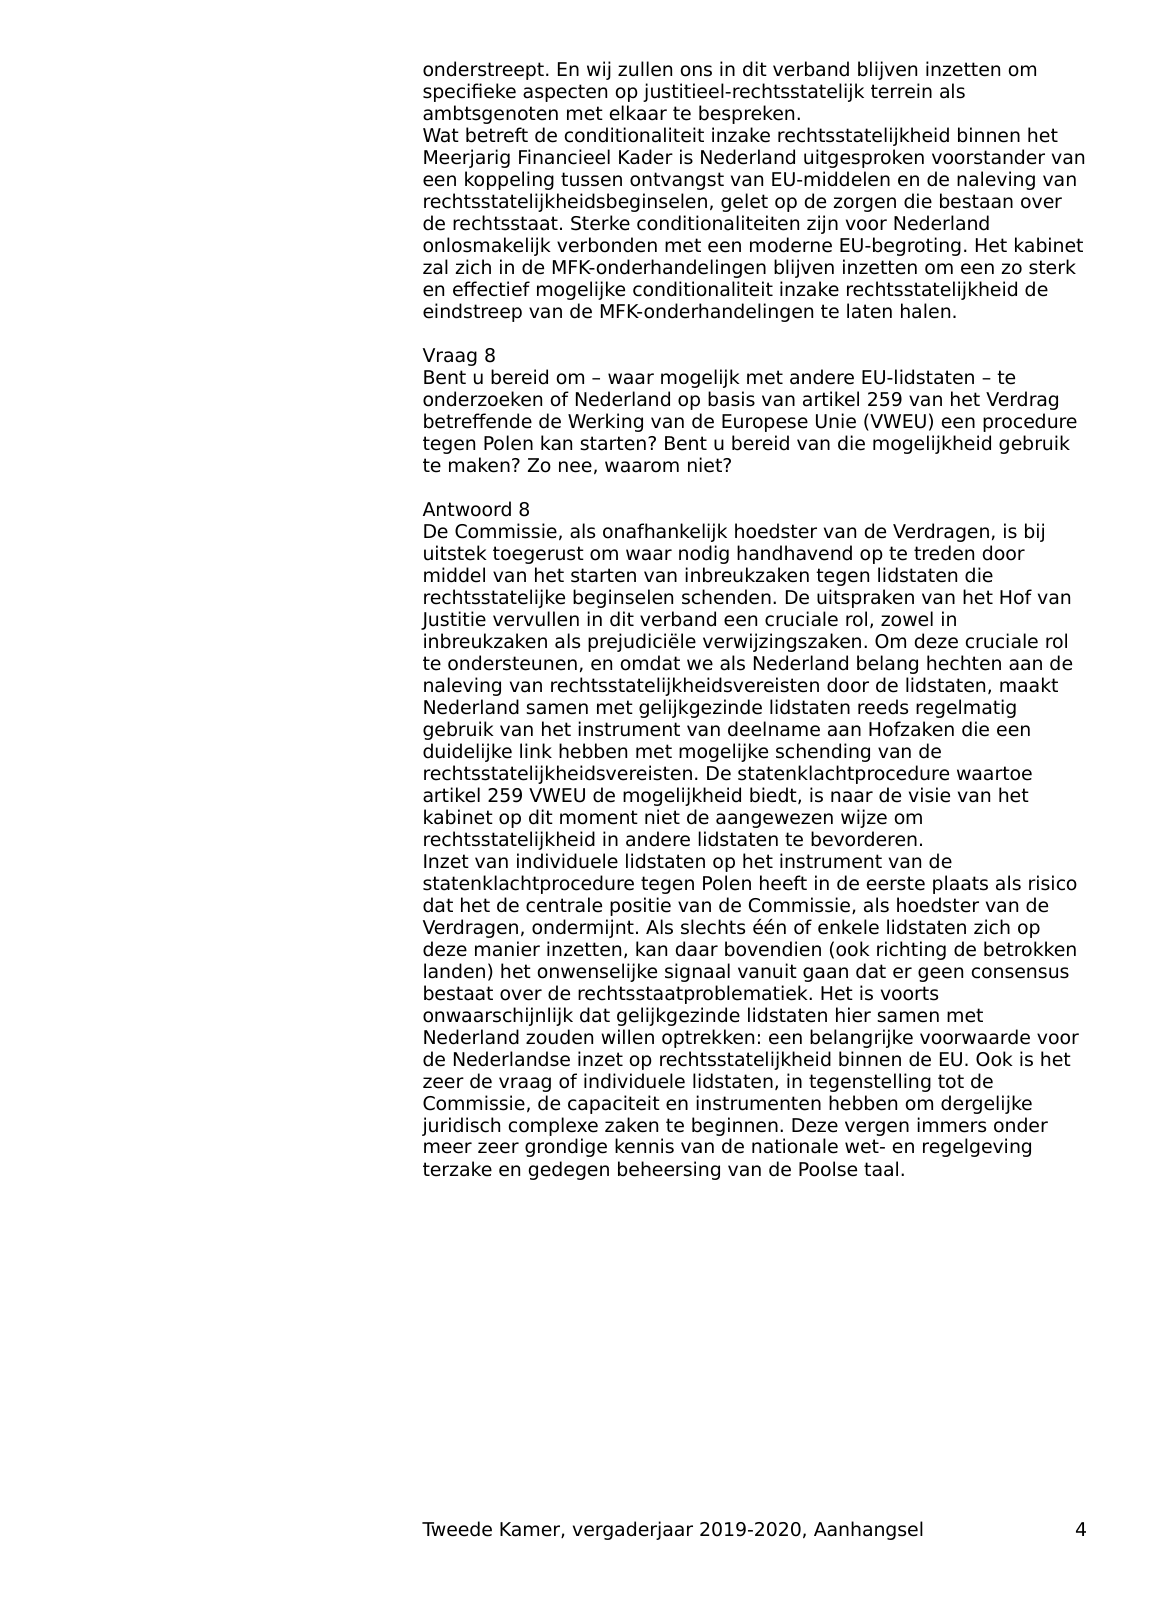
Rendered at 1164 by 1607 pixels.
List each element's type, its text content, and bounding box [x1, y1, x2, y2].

text Inzet van individuele lidstaten op het instrument van de statenklachtprocedure tegen Polen heeft in de eerste plaats als risico dat het de centrale positie van de Commissie, als hoedster van de Verdragen, ondermijnt. Als slechts één of enkele lidstaten zich op deze manier inzetten, kan daar bovendien (ook richting de betrokken landen) het onwenselijke signaal vanuit gaan dat er geen consensus bestaat over de rechtsstaatproblematiek. Het is voorts onwaarschijnlijk dat gelijkgezinde lidstaten hier samen met Nederland zouden willen optrekken: een belangrijke voorwaarde voor de Nederlandse inzet op rechtsstatelijkheid binnen de EU. Ook is het zeer de vraag of individuele lidstaten, in tegenstelling tot de Commissie, de capaciteit en instrumenten hebben om dergelijke juridisch complexe zaken te beginnen. Deze vergen immers onder meer zeer grondige kennis van de nationale wet- en regelgeving terzake en gedegen beheersing van de Poolse taal. [422, 851, 1087, 1180]
text Bent u bereid om – waar mogelijk met andere EU-lidstaten – te onderzoeken of Nederland op basis van artikel 259 van het Verdrag betreffende de Werking van de Europese Unie (VWEU) een procedure tegen Polen kan starten? Bent u bereid van die mogelijkheid gebruik te maken? Zo nee, waarom niet? [422, 367, 1087, 477]
text onderstreept. En wij zullen ons in dit verband blijven inzetten om specifieke aspecten op justitieel-rechtsstatelijk terrein als ambtsgenoten met elkaar te bespreken. [422, 59, 1087, 125]
text Vraag 8 [422, 345, 1087, 367]
text De Commissie, als onafhankelijk hoedster van de Verdragen, is bij uitstek toegerust om waar nodig handhavend op te treden door middel van het starten van inbreukzaken tegen lidstaten die rechtsstatelijke beginselen schenden. De uitspraken van het Hof van Justitie vervullen in dit verband een cruciale rol, zowel in inbreukzaken als prejudiciële verwijzingszaken. Om deze cruciale rol te ondersteunen, en omdat we als Nederland belang hechten aan de naleving van rechtsstatelijkheidsvereisten door de lidstaten, maakt Nederland samen met gelijkgezinde lidstaten reeds regelmatig gebruik van het instrument van deelname aan Hofzaken die een duidelijke link hebben met mogelijke schending van de rechtsstatelijkheidsvereisten. De statenklachtprocedure waartoe artikel 259 VWEU de mogelijkheid biedt, is naar de visie van het kabinet op dit moment niet de aangewezen wijze om rechtsstatelijkheid in andere lidstaten te bevorderen. [422, 521, 1087, 851]
text Antwoord 8 [422, 499, 1087, 521]
text Wat betreft de conditionaliteit inzake rechtsstatelijkheid binnen het Meerjarig Financieel Kader is Nederland uitgesproken voorstander van een koppeling tussen ontvangst van EU-middelen en de naleving van rechtsstatelijkheidsbeginselen, gelet op de zorgen die bestaan over de rechtsstaat. Sterke conditionaliteiten zijn voor Nederland onlosmakelijk verbonden met een moderne EU-begroting. Het kabinet zal zich in de MFK-onderhandelingen blijven inzetten om een zo sterk en effectief mogelijke conditionaliteit inzake rechtsstatelijkheid de eindstreep van de MFK-onderhandelingen te laten halen. [422, 125, 1087, 323]
